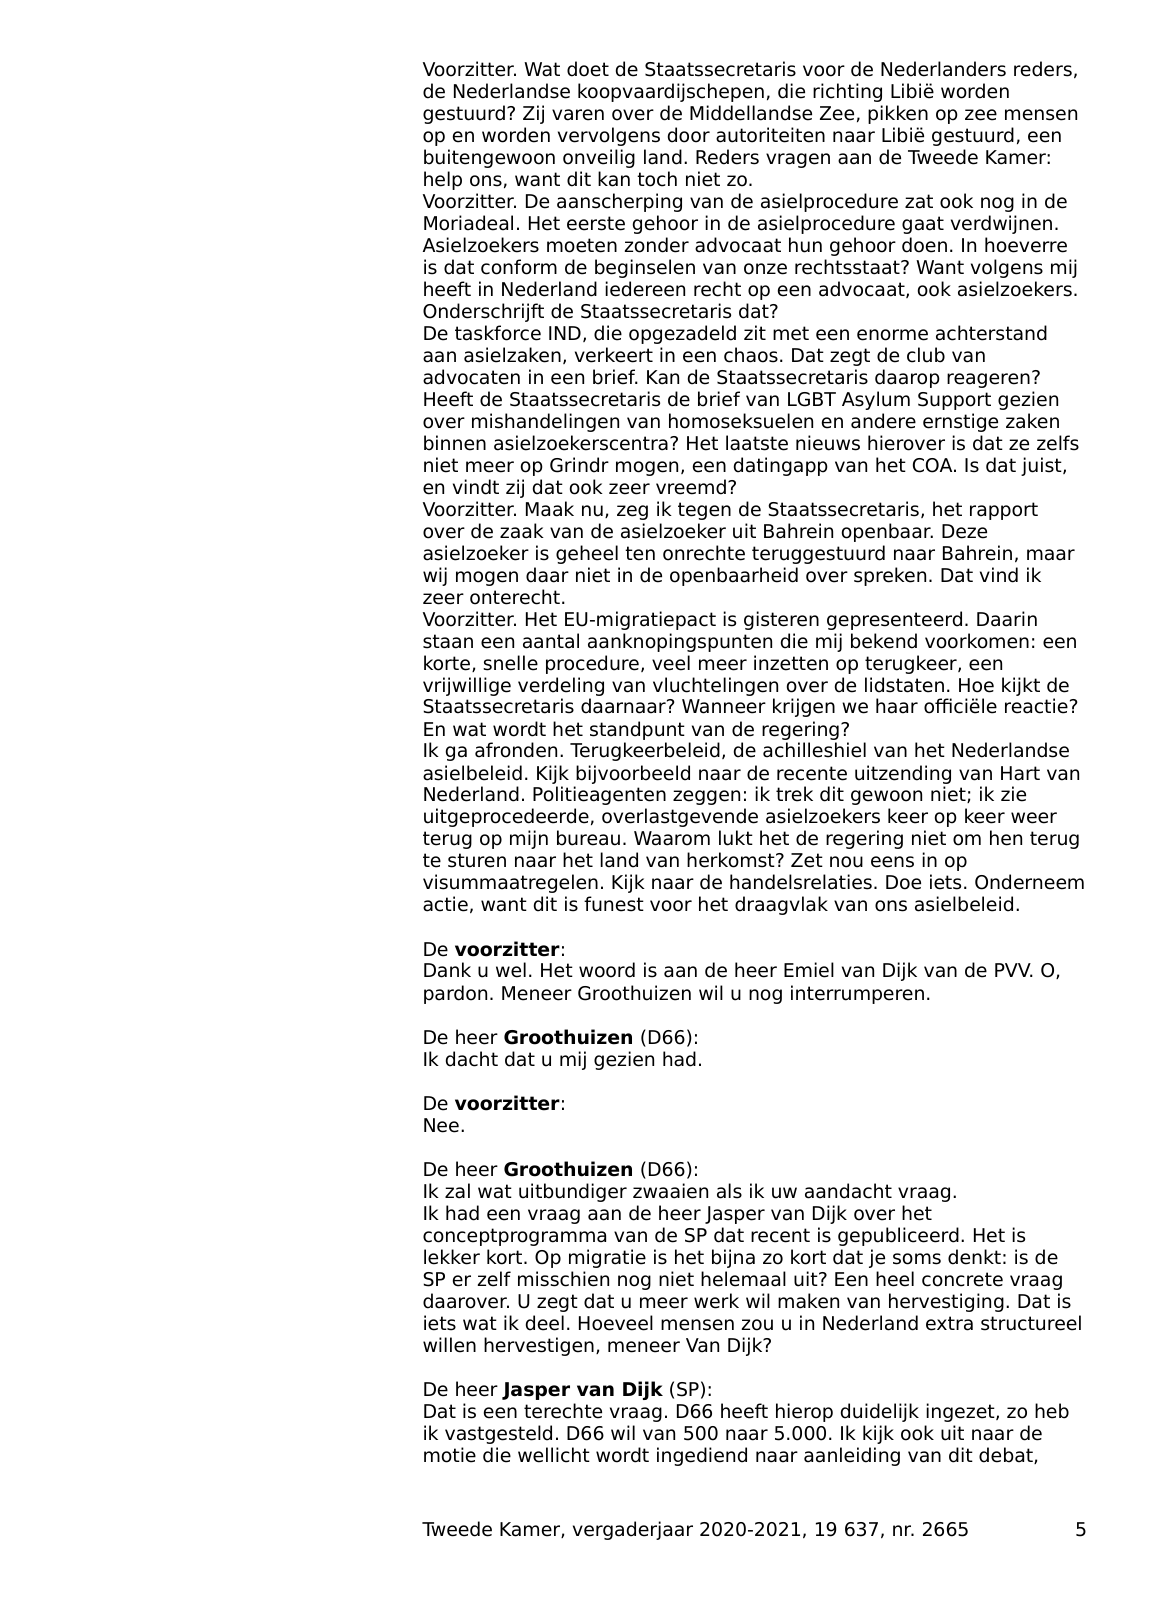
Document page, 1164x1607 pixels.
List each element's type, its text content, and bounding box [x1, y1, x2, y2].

text De voorzitter: [422, 1093, 1087, 1115]
text Voorzitter. Maak nu, zeg ik tegen de Staatssecretaris, het rapport over de zaak van de asielzoeker uit Bahrein openbaar. Deze asielzoeker is geheel ten onrechte teruggestuurd naar Bahrein, maar wij mogen daar niet in de openbaarheid over spreken. Dat vind ik zeer onterecht. [422, 499, 1087, 608]
text Ik had een vraag aan de heer Jasper van Dijk over het conceptprogramma van de SP dat recent is gepubliceerd. Het is lekker kort. Op migratie is het bijna zo kort dat je soms denkt: is de SP er zelf misschien nog niet helemaal uit? Een heel concrete vraag daarover. U zegt dat u meer werk wil maken van hervestiging. Dat is iets wat ik deel. Hoeveel mensen zou u in Nederland extra structureel willen hervestigen, meneer Van Dijk? [422, 1203, 1087, 1357]
text Ik zal wat uitbundiger zwaaien als ik uw aandacht vraag. [422, 1181, 1087, 1203]
text De voorzitter: [422, 938, 1087, 960]
text Voorzitter. De aanscherping van de asielprocedure zat ook nog in de Moriadeal. Het eerste gehoor in de asielprocedure gaat verdwijnen. Asielzoekers moeten zonder advocaat hun gehoor doen. In hoeverre is dat conform de beginselen van onze rechtsstaat? Want volgens mij heeft in Nederland iedereen recht op een advocaat, ook asielzoekers. Onderschrijft de Staatssecretaris dat? [422, 191, 1087, 323]
text De heer Groothuizen (D66): [422, 1027, 1087, 1048]
text Ik ga afronden. Terugkeerbeleid, de achilleshiel van het Nederlandse asielbeleid. Kijk bijvoorbeeld naar de recente uitzending van Hart van Nederland. Politieagenten zeggen: ik trek dit gewoon niet; ik zie uitgeprocedeerde, overlastgevende asielzoekers keer op keer weer terug op mijn bureau. Waarom lukt het de regering niet om hen terug te sturen naar het land van herkomst? Zet nou eens in op visummaatregelen. Kijk naar de handelsrelaties. Doe iets. Onderneem actie, want dit is funest voor het draagvlak van ons asielbeleid. [422, 740, 1087, 916]
text Ik dacht dat u mij gezien had. [422, 1048, 1087, 1071]
text Voorzitter. Het EU-migratiepact is gisteren gepresenteerd. Daarin staan een aantal aanknopingspunten die mij bekend voorkomen: een korte, snelle procedure, veel meer inzetten op terugkeer, een vrijwillige verdeling van vluchtelingen over de lidstaten. Hoe kijkt de Staatssecretaris daarnaar? Wanneer krijgen we haar officiële reactie? En wat wordt het standpunt van de regering? [422, 608, 1087, 740]
text De heer Jasper van Dijk (SP): [422, 1379, 1087, 1401]
text De heer Groothuizen (D66): [422, 1159, 1087, 1181]
text Dank u wel. Het woord is aan de heer Emiel van Dijk van de PVV. O, pardon. Meneer Groothuizen wil u nog interrumperen. [422, 960, 1087, 1004]
text De taskforce IND, die opgezadeld zit met een enorme achterstand aan asielzaken, verkeert in een chaos. Dat zegt de club van advocaten in een brief. Kan de Staatssecretaris daarop reageren? Heeft de Staatssecretaris de brief van LGBT Asylum Support gezien over mishandelingen van homoseksuelen en andere ernstige zaken binnen asielzoekerscentra? Het laatste nieuws hierover is dat ze zelfs niet meer op Grindr mogen, een datingapp van het COA. Is dat juist, en vindt zij dat ook zeer vreemd? [422, 323, 1087, 499]
text Voorzitter. Wat doet de Staatssecretaris voor de Nederlanders reders, de Nederlandse koopvaardijschepen, die richting Libië worden gestuurd? Zij varen over de Middellandse Zee, pikken op zee mensen op en worden vervolgens door autoriteiten naar Libië gestuurd, een buitengewoon onveilig land. Reders vragen aan de Tweede Kamer: help ons, want dit kan toch niet zo. [422, 59, 1087, 191]
text Dat is een terechte vraag. D66 heeft hierop duidelijk ingezet, zo heb ik vastgesteld. D66 wil van 500 naar 5.000. Ik kijk ook uit naar de motie die wellicht wordt ingediend naar aanleiding van dit debat, [422, 1401, 1087, 1467]
text Nee. [422, 1115, 1087, 1137]
